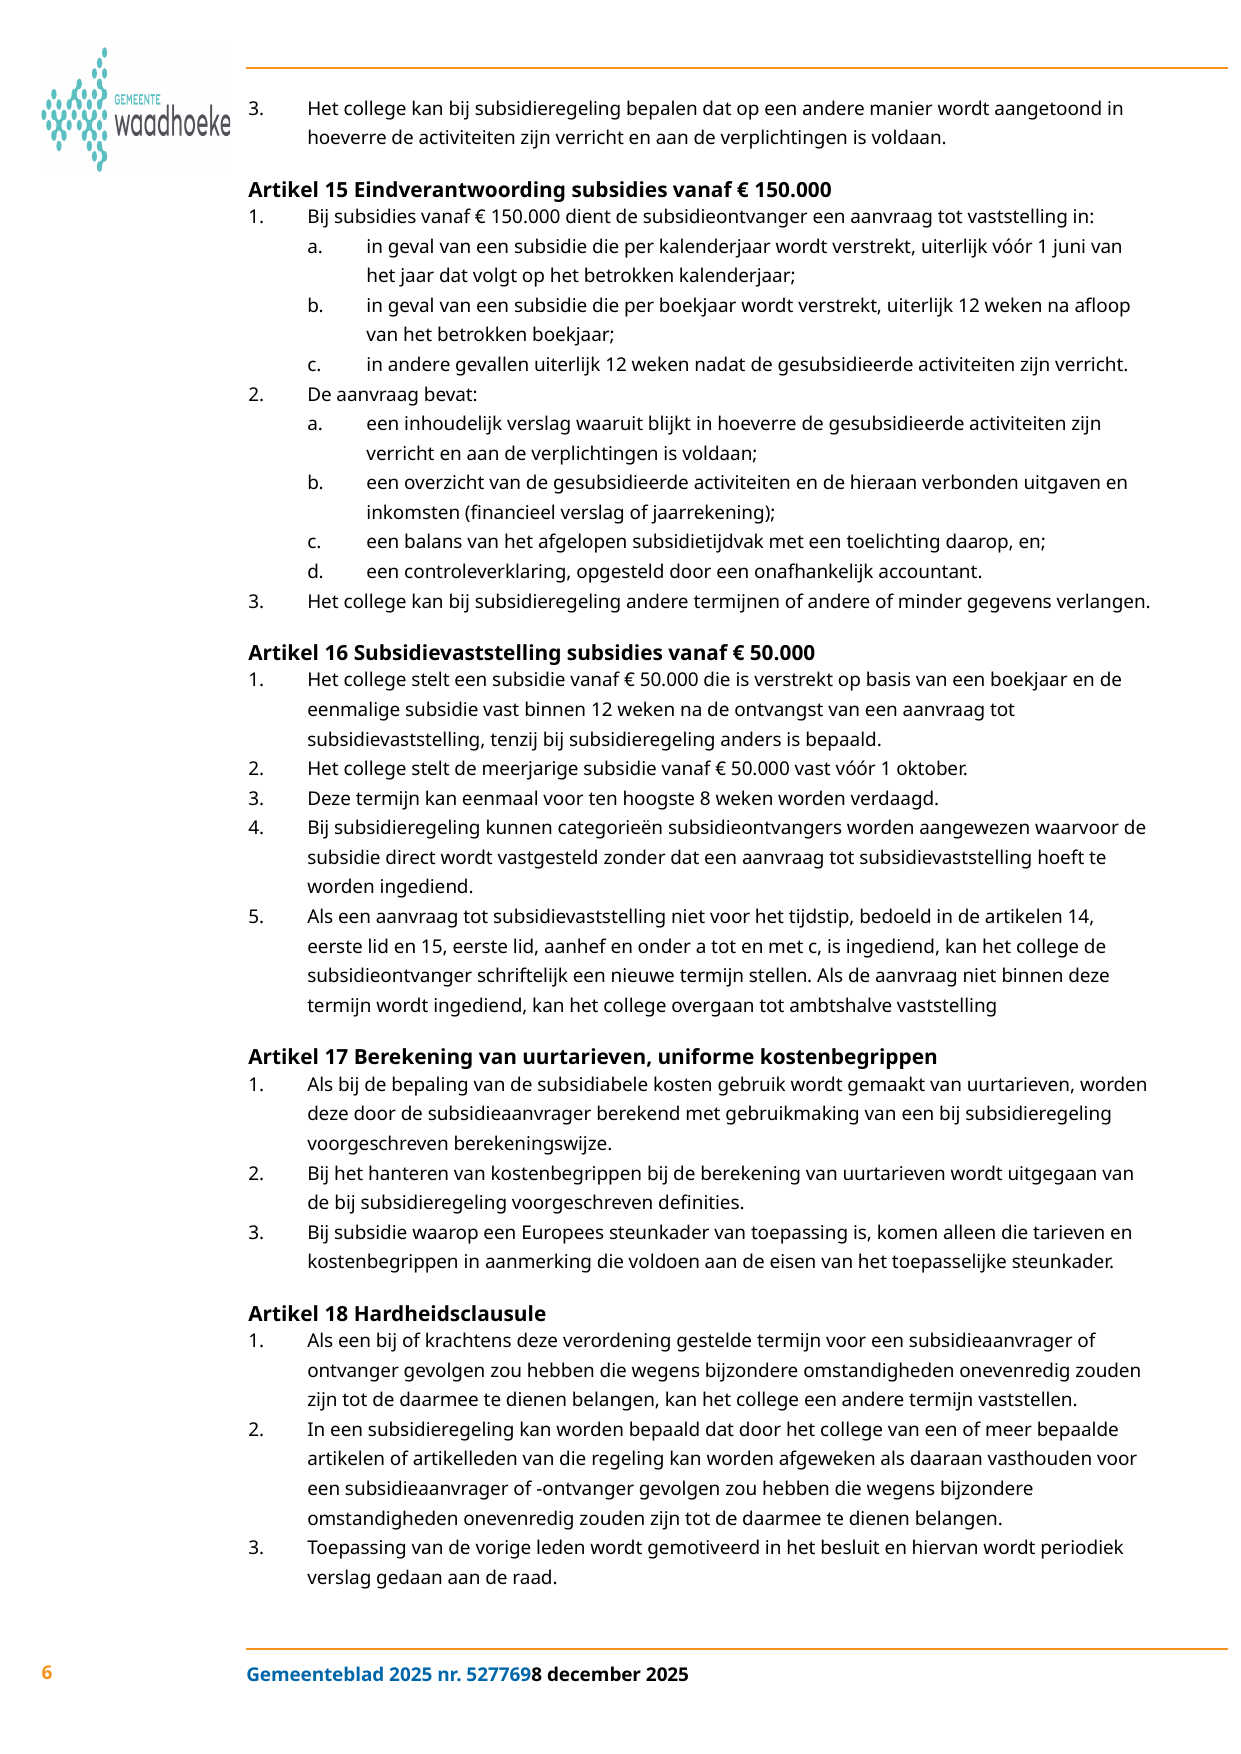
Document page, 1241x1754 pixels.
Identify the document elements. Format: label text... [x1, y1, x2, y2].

list een overzicht van de gesubsidieerde activiteiten en de hieraan verbonden uitgaven en inkomsten (financieel verslag of jaarrekening); [307, 469, 1152, 525]
list Het college kan bij subsidieregeling andere termijnen of andere of minder gegevens verlangen. [248, 588, 1152, 613]
list Bij subsidies vanaf € 150.000 dient de subsidieontvanger een aanvraag tot vaststelling in: [248, 203, 1152, 229]
list een controleverklaring, opgesteld door een onafhankelijk accountant. [307, 558, 1152, 584]
list Het college stelt de meerjarige subsidie vanaf € 50.000 vast vóór 1 oktober. [248, 755, 1152, 781]
text Artikel 18 Hardheidsclausule [248, 1299, 1152, 1327]
list in andere gevallen uiterlijk 12 weken nadat de gesubsidieerde activiteiten zijn verricht. [307, 351, 1152, 377]
list in geval van een subsidie die per kalenderjaar wordt verstrekt, uiterlijk vóór 1 juni van het jaar dat volgt op het betrokken kalenderjaar; [307, 233, 1152, 288]
list Bij subsidieregeling kunnen categorieën subsidieontvangers worden aangewezen waarvoor de subsidie direct wordt vastgesteld zonder dat een aanvraag tot subsidievaststelling hoeft te worden ingediend. [248, 814, 1152, 899]
list Als een bij of krachtens deze verordening gestelde termijn voor een subsidieaanvrager of ontvanger gevolgen zou hebben die wegens bijzondere omstandigheden onevenredig zouden zijn tot de daarmee te dienen belangen, kan het college een andere termijn vaststellen. [248, 1327, 1152, 1412]
list Bij het hanteren van kostenbegrippen bij de berekening van uurtarieven wordt uitgegaan van de bij subsidieregeling voorgeschreven definities. [248, 1160, 1152, 1215]
list Bij subsidie waarop een Europees steunkader van toepassing is, komen alleen die tarieven en kostenbegrippen in aanmerking die voldoen aan de eisen van het toepasselijke steunkader. [248, 1219, 1152, 1274]
list Het college kan bij subsidieregeling bepalen dat op een andere manier wordt aangetoond in hoeverre de activiteiten zijn verricht en aan de verplichtingen is voldaan. [248, 95, 1152, 150]
text Artikel 17 Berekening van uurtarieven, uniforme kostenbegrippen [248, 1042, 1152, 1071]
picture [41, 47, 231, 172]
list Als een aanvraag tot subsidievaststelling niet voor het tijdstip, bedoeld in de artikelen 14, eerste lid en 15, eerste lid, aanhef en onder a tot en met c, is ingediend, kan het college de subsidieontvanger schriftelijk een nieuwe termijn stellen. Als de aanvraag niet binnen deze termijn wordt ingediend, kan het college overgaan tot ambtshalve vaststelling [248, 903, 1152, 1018]
list Als bij de bepaling van de subsidiabele kosten gebruik wordt gemaakt van uurtarieven, worden deze door de subsidieaanvrager berekend met gebruikmaking van een bij subsidieregeling voorgeschreven berekeningswijze. [248, 1071, 1152, 1156]
text Artikel 15 Eindverantwoording subsidies vanaf € 150.000 [248, 175, 1152, 203]
list in geval van een subsidie die per boekjaar wordt verstrekt, uiterlijk 12 weken na afloop van het betrokken boekjaar; [307, 292, 1152, 347]
list In een subsidieregeling kan worden bepaald dat door het college van een of meer bepaalde artikelen of artikelleden van die regeling kan worden afgeweken als daaraan vasthouden voor een subsidieaanvrager of -ontvanger gevolgen zou hebben die wegens bijzondere omstandigheden onevenredig zouden zijn tot de daarmee te dienen belangen. [248, 1416, 1152, 1531]
text Artikel 16 Subsidievaststelling subsidies vanaf € 50.000 [248, 638, 1152, 667]
list een inhoudelijk verslag waaruit blijkt in hoeverre de gesubsidieerde activiteiten zijn verricht en aan de verplichtingen is voldaan; [307, 410, 1152, 466]
list Het college stelt een subsidie vanaf € 50.000 die is verstrekt op basis van een boekjaar en de eenmalige subsidie vast binnen 12 weken na de ontvangst van een aanvraag tot subsidievaststelling, tenzij bij subsidieregeling anders is bepaald. [248, 667, 1152, 752]
list een balans van het afgelopen subsidietijdvak met een toelichting daarop, en; [307, 529, 1152, 554]
list De aanvraag bevat: [248, 381, 1152, 406]
list Toepassing van de vorige leden wordt gemotiveerd in het besluit en hiervan wordt periodiek verslag gedaan aan de raad. [248, 1534, 1152, 1590]
list Deze termijn kan eenmaal voor ten hoogste 8 weken worden verdaagd. [248, 785, 1152, 811]
